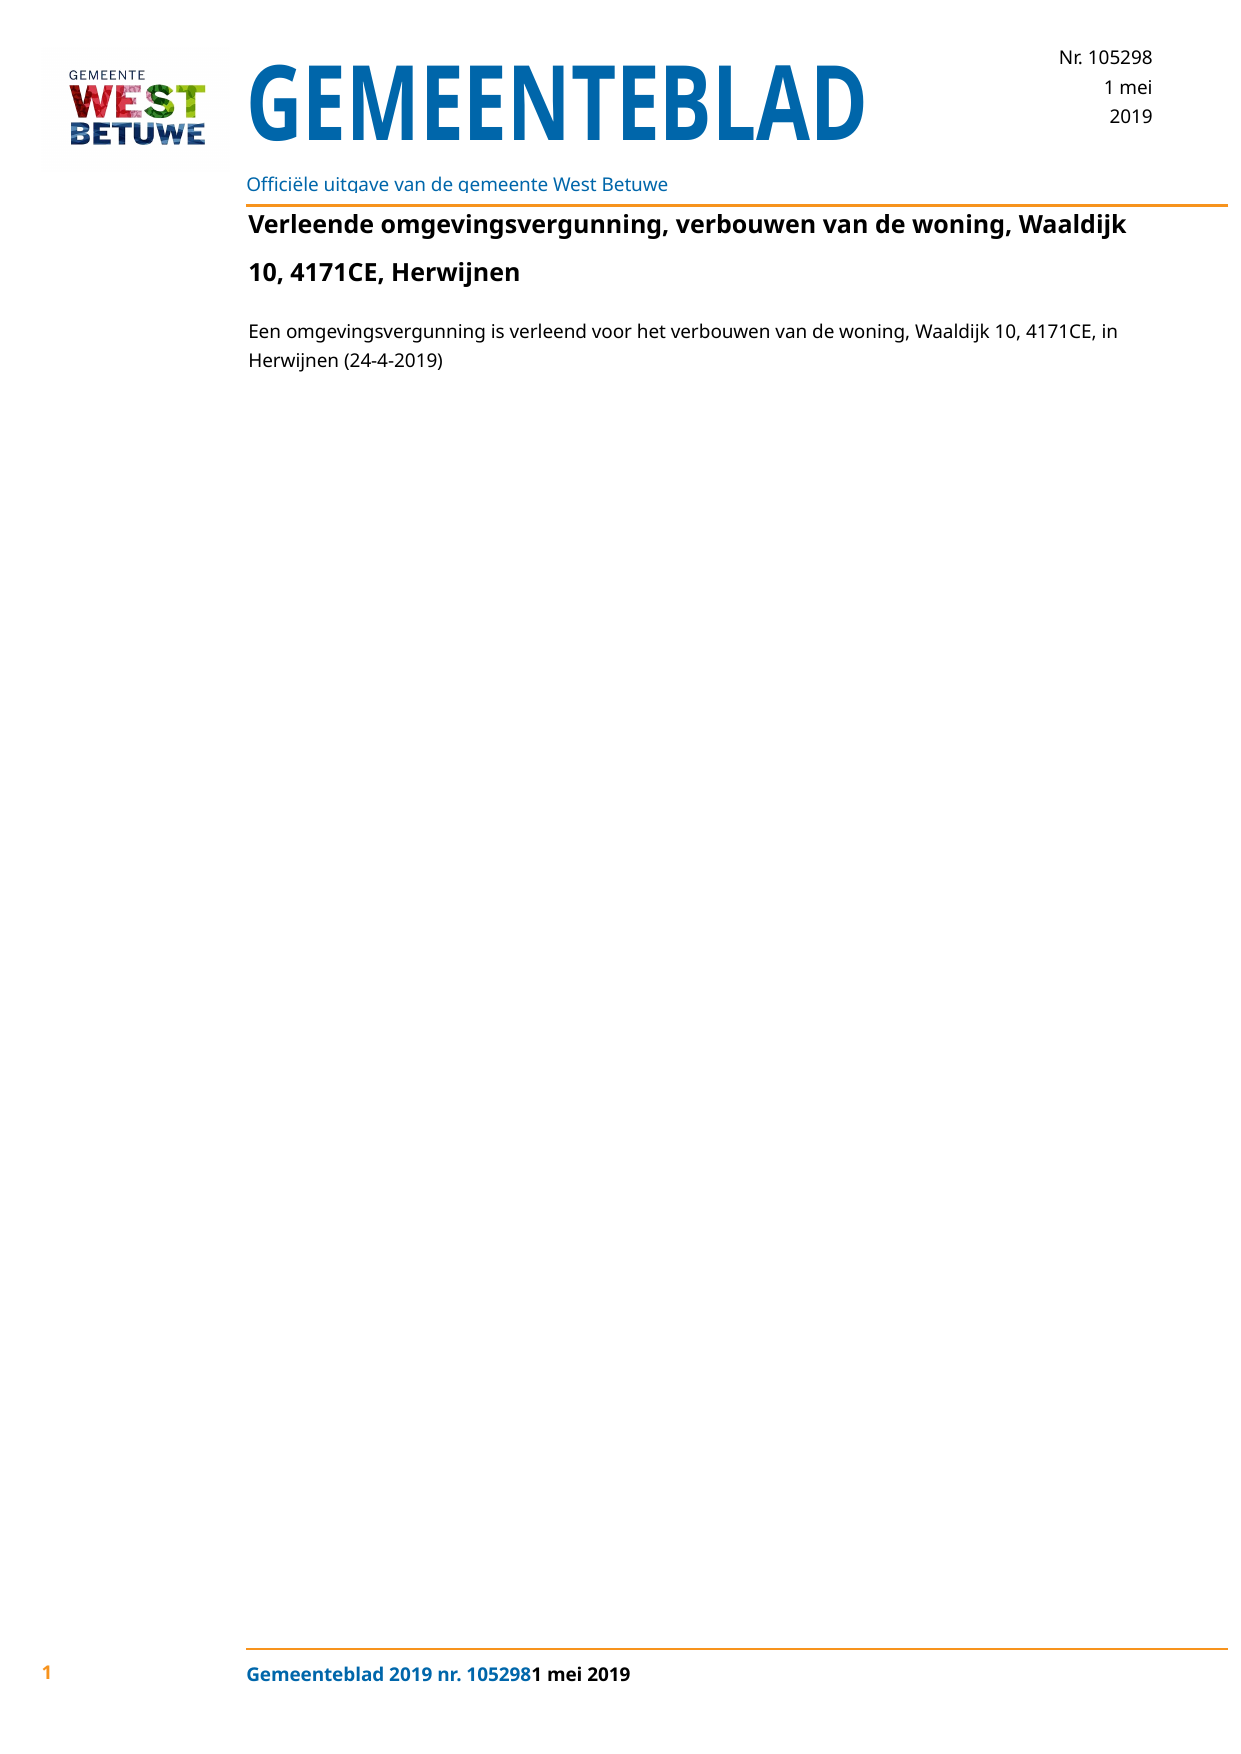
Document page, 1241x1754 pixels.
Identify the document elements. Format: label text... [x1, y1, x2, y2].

picture [41, 47, 231, 172]
text Verleende omgevingsvergunning, verbouwen van de woning, Waaldijk 10, 4171CE, Herwijnen [248, 207, 1152, 288]
text Een omgevingsvergunning is verleend voor het verbouwen van de woning, Waaldijk 10, 4171CE, in Herwijnen (24-4-2019) [248, 318, 1152, 373]
